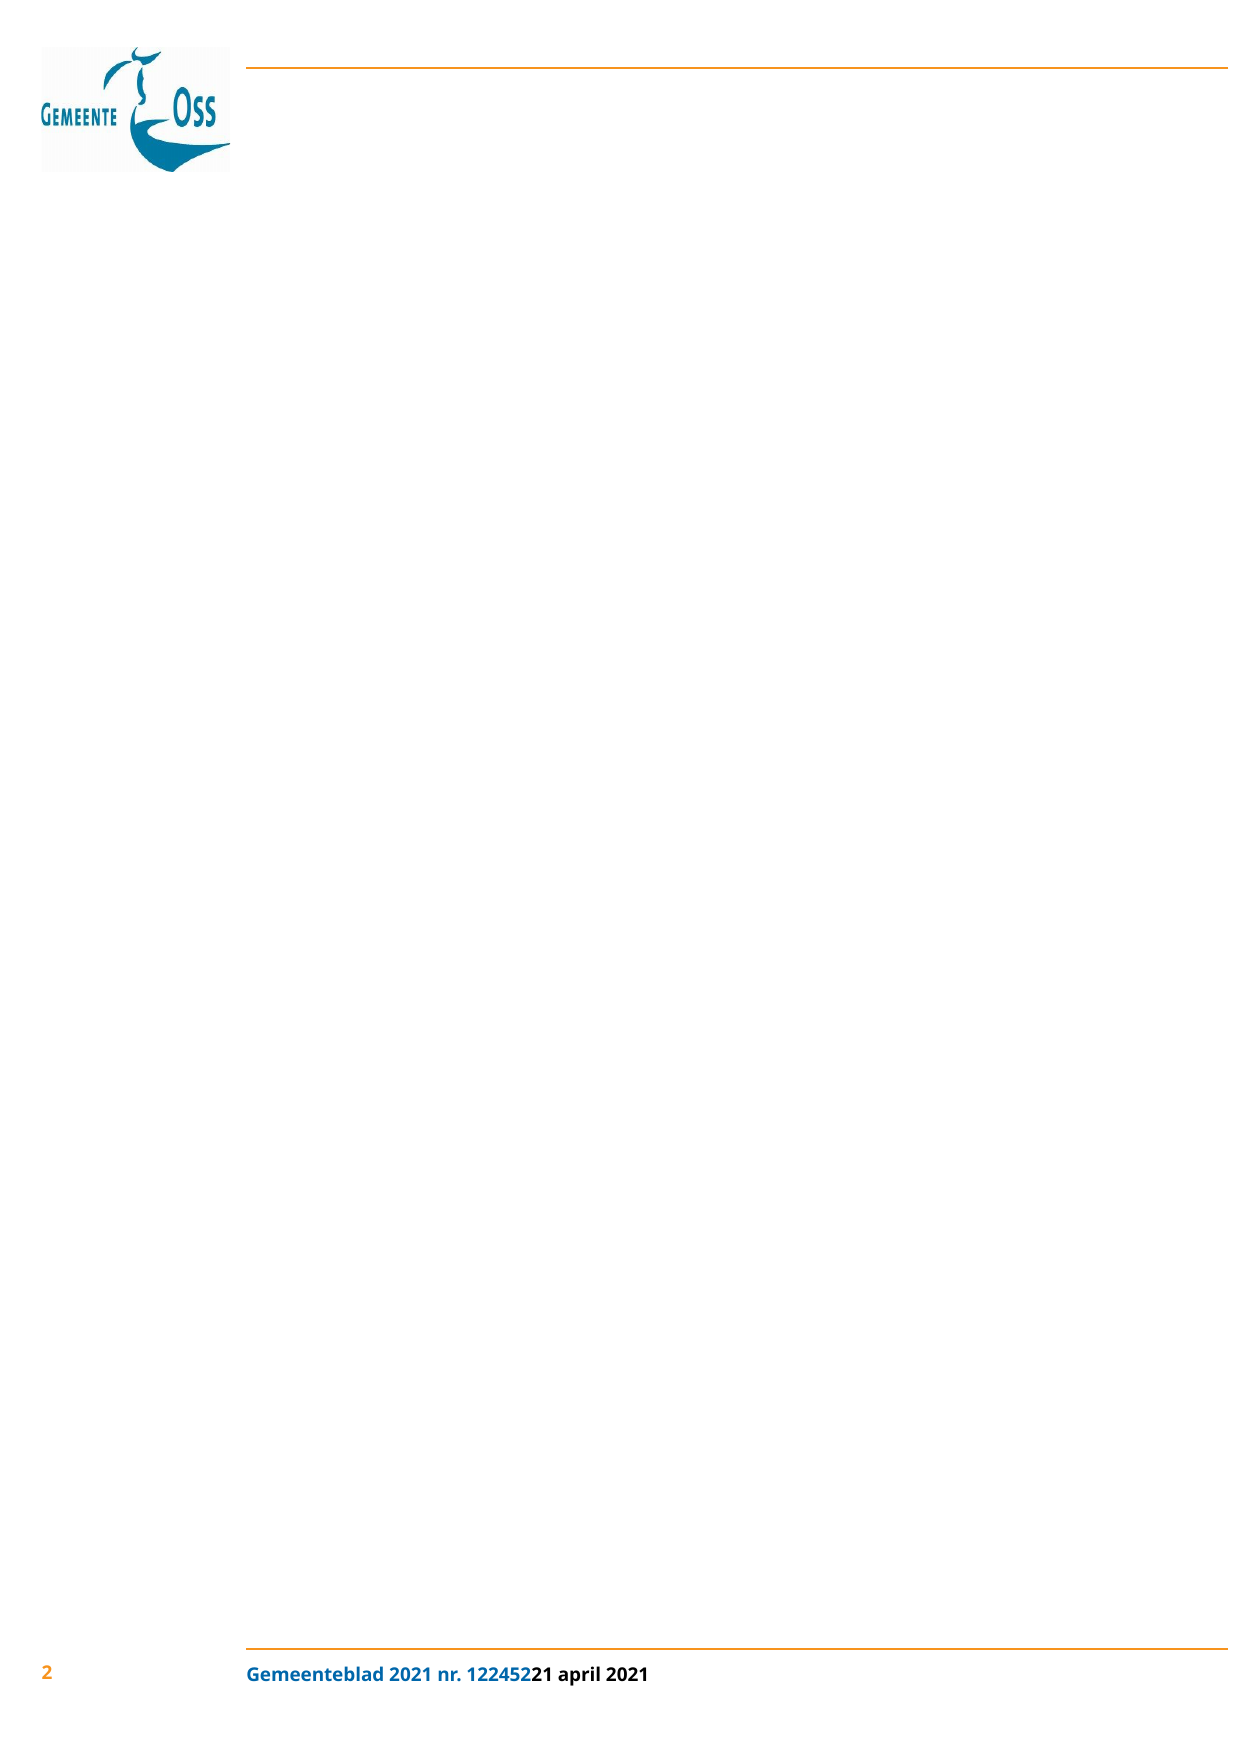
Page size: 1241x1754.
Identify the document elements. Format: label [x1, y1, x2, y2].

picture [41, 47, 231, 172]
